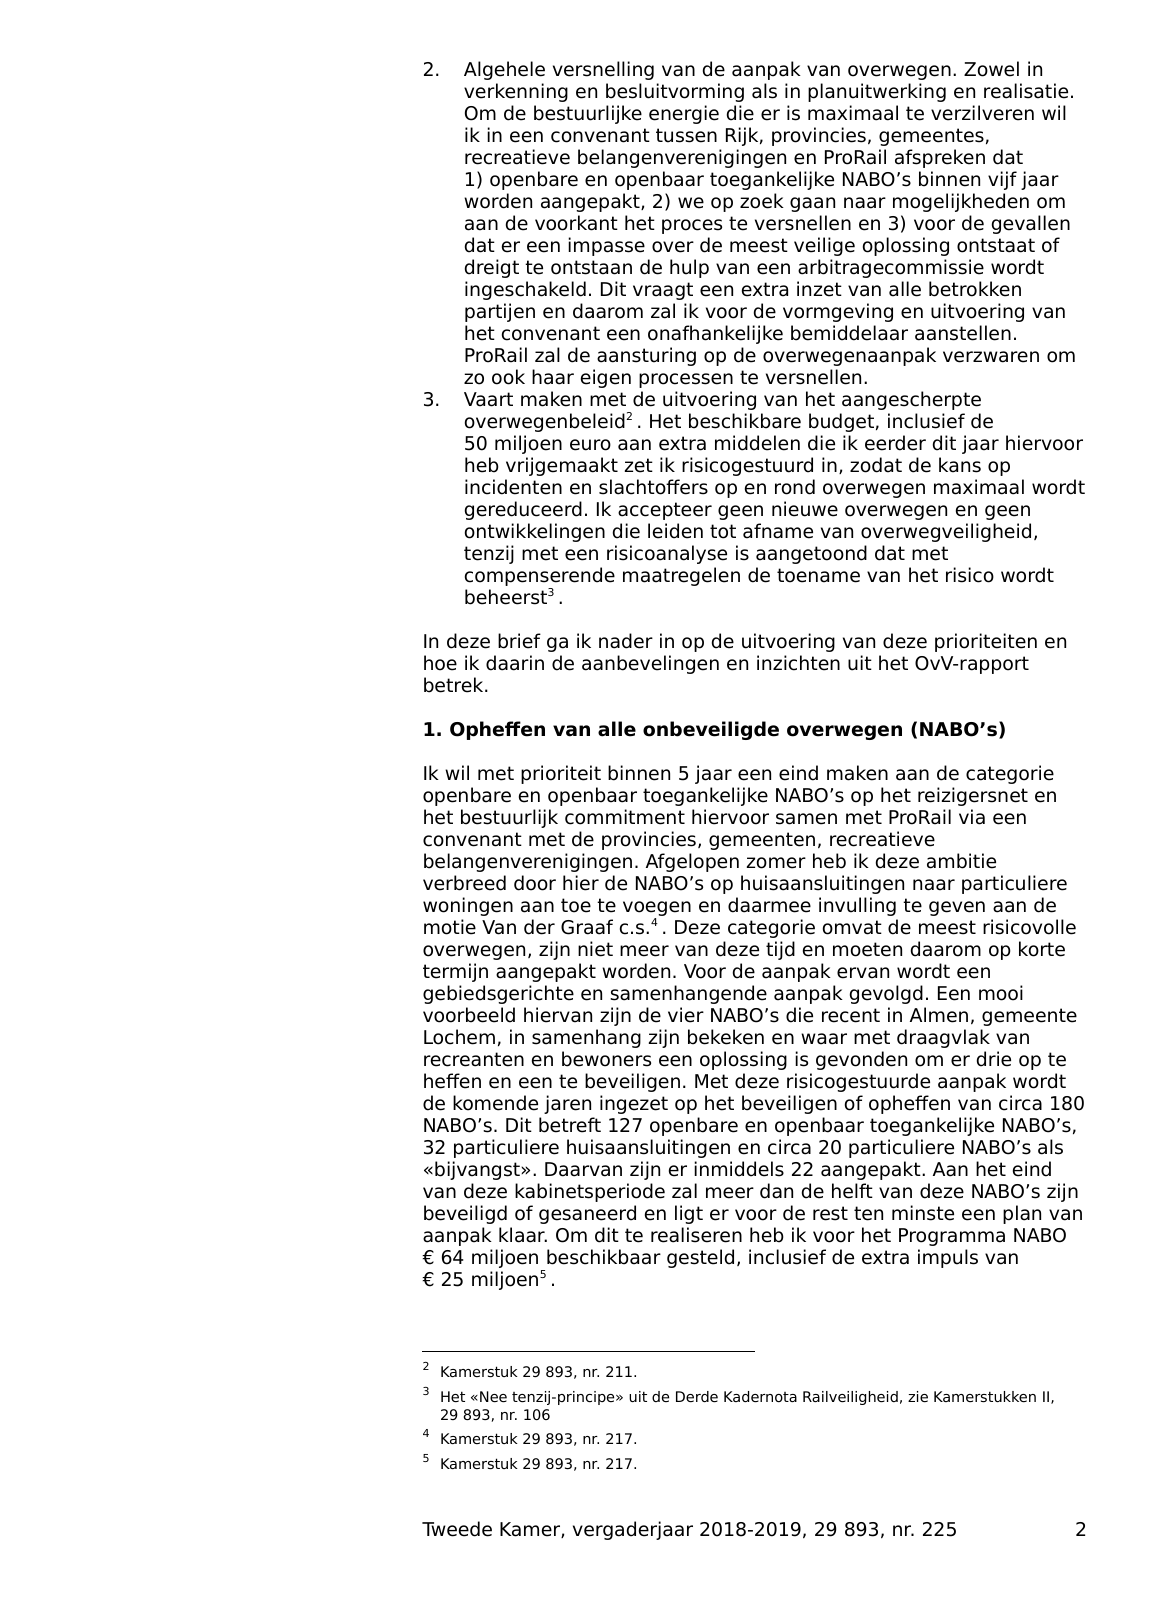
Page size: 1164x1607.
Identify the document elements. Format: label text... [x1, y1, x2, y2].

text 3. Vaart maken met de uitvoering van het aangescherpte overwegenbeleid. Het beschikbare budget, inclusief de 50 miljoen euro aan extra middelen die ik eerder dit jaar hiervoor heb vrijgemaakt zet ik risicogestuurd in, zodat de kans op incidenten en slachtoffers op en rond overwegen maximaal wordt gereduceerd. Ik accepteer geen nieuwe overwegen en geen ontwikkelingen die leiden tot afname van overwegveiligheid, tenzij met een risicoanalyse is aangetoond dat met compenserende maatregelen de toename van het risico wordt beheerst. [422, 389, 1087, 608]
text Het «Nee tenzij-principe» uit de Derde Kadernota Railveiligheid, zie Kamerstukken II, 29 893, nr. 106 [422, 1385, 1087, 1424]
text Ik wil met prioriteit binnen 5 jaar een eind maken aan de categorie openbare en openbaar toegankelijke NABO’s op het reizigersnet en het bestuurlijk commitment hiervoor samen met ProRail via een convenant met de provincies, gemeenten, recreatieve belangenverenigingen. Afgelopen zomer heb ik deze ambitie verbreed door hier de NABO’s op huisaansluitingen naar particuliere woningen aan toe te voegen en daarmee invulling te geven aan de motie Van der Graaf c.s.. Deze categorie omvat de meest risicovolle overwegen, zijn niet meer van deze tijd en moeten daarom op korte termijn aangepakt worden. Voor de aanpak ervan wordt een gebiedsgerichte en samenhangende aanpak gevolgd. Een mooi voorbeeld hiervan zijn de vier NABO’s die recent in Almen, gemeente Lochem, in samenhang zijn bekeken en waar met draagvlak van recreanten en bewoners een oplossing is gevonden om er drie op te heffen en een te beveiligen. Met deze risicogestuurde aanpak wordt de komende jaren ingezet op het beveiligen of opheffen van circa 180 NABO’s. Dit betreft 127 openbare en openbaar toegankelijke NABO’s, 32 particuliere huisaansluitingen en circa 20 particuliere NABO’s als «bijvangst». Daarvan zijn er inmiddels 22 aangepakt. Aan het eind van deze kabinetsperiode zal meer dan de helft van deze NABO’s zijn beveiligd of gesaneerd en ligt er voor de rest ten minste een plan van aanpak klaar. Om dit te realiseren heb ik voor het Programma NABO € 64 miljoen beschikbaar gesteld, inclusief de extra impuls van € 25 miljoen. [422, 763, 1087, 1291]
text Kamerstuk 29 893, nr. 217. [422, 1452, 1087, 1474]
text In deze brief ga ik nader in op de uitvoering van deze prioriteiten en hoe ik daarin de aanbevelingen en inzichten uit het OvV-rapport betrek. [422, 631, 1087, 697]
subtitle 1. Opheffen van alle onbeveiligde overwegen (NABO’s) [422, 719, 1087, 741]
text Kamerstuk 29 893, nr. 211. [422, 1360, 1087, 1382]
text Kamerstuk 29 893, nr. 217. [422, 1427, 1087, 1449]
text 2. Algehele versnelling van de aanpak van overwegen. Zowel in verkenning en besluitvorming als in planuitwerking en realisatie. Om de bestuurlijke energie die er is maximaal te verzilveren wil ik in een convenant tussen Rijk, provincies, gemeentes, recreatieve belangenverenigingen en ProRail afspreken dat 1) openbare en openbaar toegankelijke NABO’s binnen vijf jaar worden aangepakt, 2) we op zoek gaan naar mogelijkheden om aan de voorkant het proces te versnellen en 3) voor de gevallen dat er een impasse over de meest veilige oplossing ontstaat of dreigt te ontstaan de hulp van een arbitragecommissie wordt ingeschakeld. Dit vraagt een extra inzet van alle betrokken partijen en daarom zal ik voor de vormgeving en uitvoering van het convenant een onafhankelijke bemiddelaar aanstellen. ProRail zal de aansturing op de overwegenaanpak verzwaren om zo ook haar eigen processen te versnellen. [422, 59, 1087, 389]
